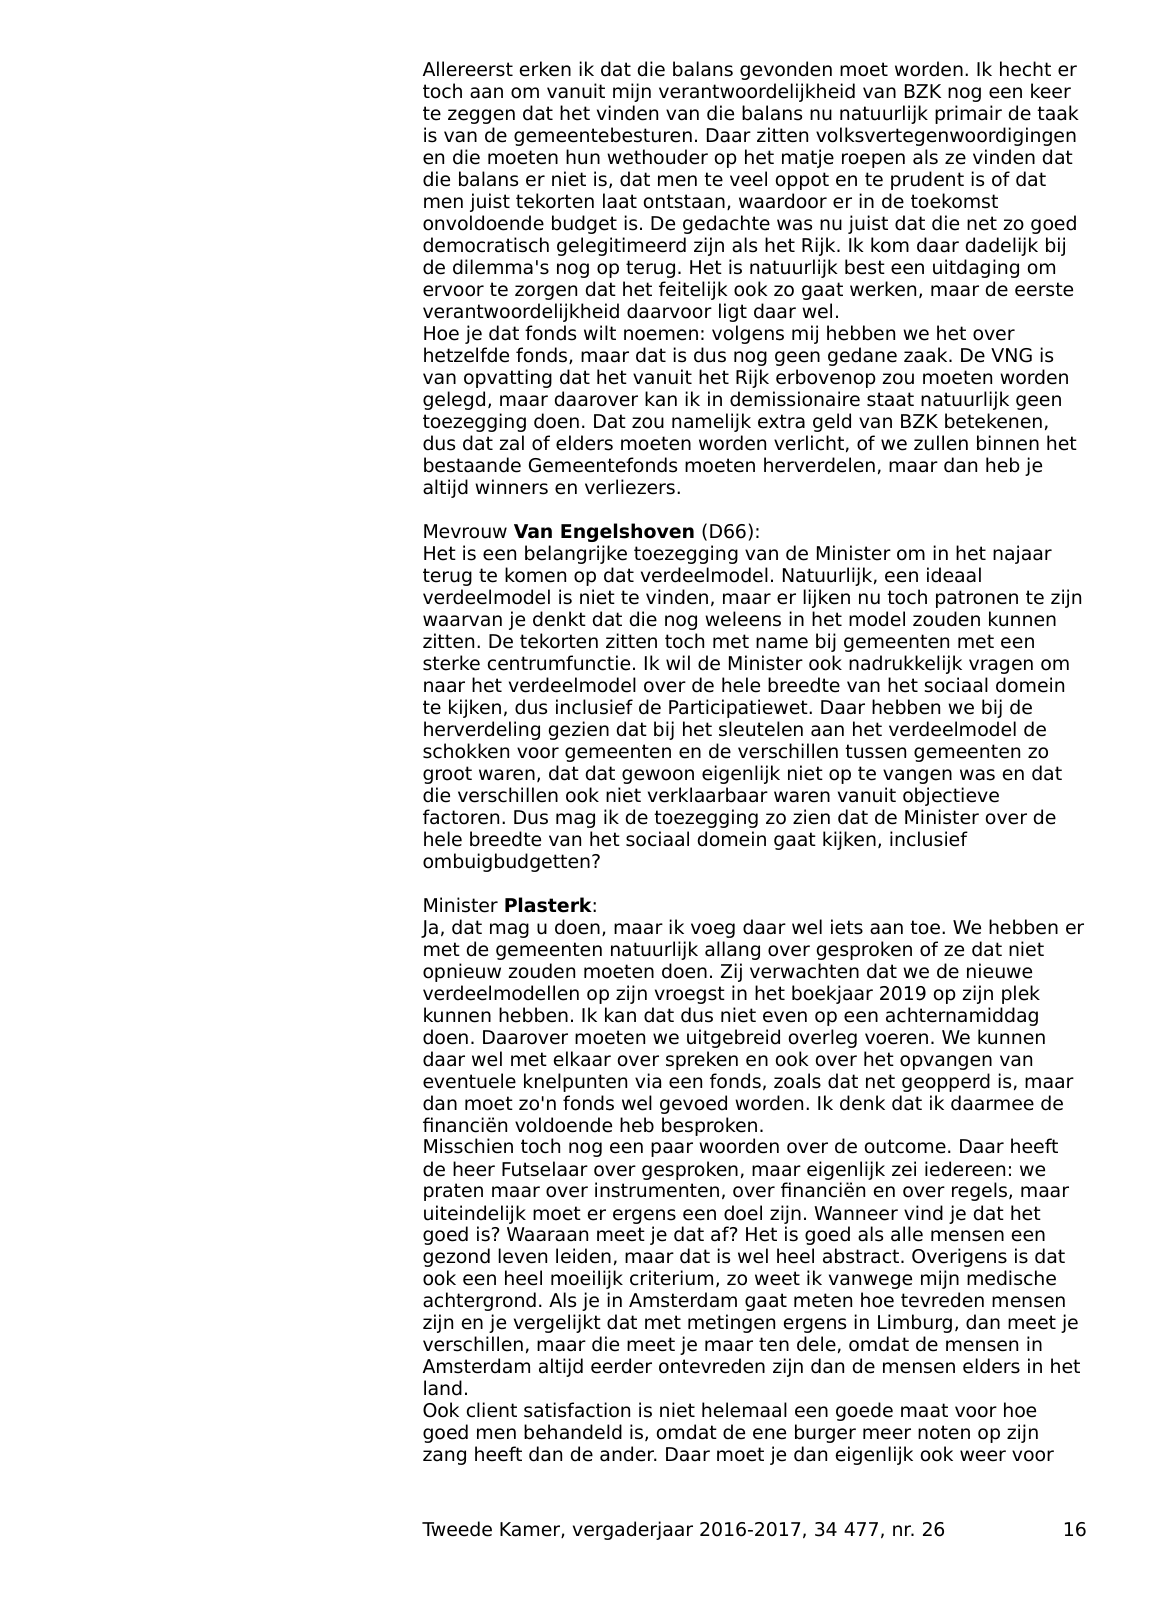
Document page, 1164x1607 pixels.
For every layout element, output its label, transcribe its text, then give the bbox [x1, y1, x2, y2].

text Ja, dat mag u doen, maar ik voeg daar wel iets aan toe. We hebben er met de gemeenten natuurlijk allang over gesproken of ze dat niet opnieuw zouden moeten doen. Zij verwachten dat we de nieuwe verdeelmodellen op zijn vroegst in het boekjaar 2019 op zijn plek kunnen hebben. Ik kan dat dus niet even op een achternamiddag doen. Daarover moeten we uitgebreid overleg voeren. We kunnen daar wel met elkaar over spreken en ook over het opvangen van eventuele knelpunten via een fonds, zoals dat net geopperd is, maar dan moet zo'n fonds wel gevoed worden. Ik denk dat ik daarmee de financiën voldoende heb besproken. [422, 917, 1087, 1136]
text Ook client satisfaction is niet helemaal een goede maat voor hoe goed men behandeld is, omdat de ene burger meer noten op zijn zang heeft dan de ander. Daar moet je dan eigenlijk ook weer voor [422, 1400, 1087, 1466]
text Allereerst erken ik dat die balans gevonden moet worden. Ik hecht er toch aan om vanuit mijn verantwoordelijkheid van BZK nog een keer te zeggen dat het vinden van die balans nu natuurlijk primair de taak is van de gemeentebesturen. Daar zitten volksvertegenwoordigingen en die moeten hun wethouder op het matje roepen als ze vinden dat die balans er niet is, dat men te veel oppot en te prudent is of dat men juist tekorten laat ontstaan, waardoor er in de toekomst onvoldoende budget is. De gedachte was nu juist dat die net zo goed democratisch gelegitimeerd zijn als het Rijk. Ik kom daar dadelijk bij de dilemma's nog op terug. Het is natuurlijk best een uitdaging om ervoor te zorgen dat het feitelijk ook zo gaat werken, maar de eerste verantwoordelijkheid daarvoor ligt daar wel. [422, 59, 1087, 323]
text Mevrouw Van Engelshoven (D66): [422, 521, 1087, 543]
text Hoe je dat fonds wilt noemen: volgens mij hebben we het over hetzelfde fonds, maar dat is dus nog geen gedane zaak. De VNG is van opvatting dat het vanuit het Rijk erbovenop zou moeten worden gelegd, maar daarover kan ik in demissionaire staat natuurlijk geen toezegging doen. Dat zou namelijk extra geld van BZK betekenen, dus dat zal of elders moeten worden verlicht, of we zullen binnen het bestaande Gemeentefonds moeten herverdelen, maar dan heb je altijd winners en verliezers. [422, 323, 1087, 499]
text Minister Plasterk: [422, 895, 1087, 917]
text Misschien toch nog een paar woorden over de outcome. Daar heeft de heer Futselaar over gesproken, maar eigenlijk zei iedereen: we praten maar over instrumenten, over financiën en over regels, maar uiteindelijk moet er ergens een doel zijn. Wanneer vind je dat het goed is? Waaraan meet je dat af? Het is goed als alle mensen een gezond leven leiden, maar dat is wel heel abstract. Overigens is dat ook een heel moeilijk criterium, zo weet ik vanwege mijn medische achtergrond. Als je in Amsterdam gaat meten hoe tevreden mensen zijn en je vergelijkt dat met metingen ergens in Limburg, dan meet je verschillen, maar die meet je maar ten dele, omdat de mensen in Amsterdam altijd eerder ontevreden zijn dan de mensen elders in het land. [422, 1136, 1087, 1400]
text Het is een belangrijke toezegging van de Minister om in het najaar terug te komen op dat verdeelmodel. Natuurlijk, een ideaal verdeelmodel is niet te vinden, maar er lijken nu toch patronen te zijn waarvan je denkt dat die nog weleens in het model zouden kunnen zitten. De tekorten zitten toch met name bij gemeenten met een sterke centrumfunctie. Ik wil de Minister ook nadrukkelijk vragen om naar het verdeelmodel over de hele breedte van het sociaal domein te kijken, dus inclusief de Participatiewet. Daar hebben we bij de herverdeling gezien dat bij het sleutelen aan het verdeelmodel de schokken voor gemeenten en de verschillen tussen gemeenten zo groot waren, dat dat gewoon eigenlijk niet op te vangen was en dat die verschillen ook niet verklaarbaar waren vanuit objectieve factoren. Dus mag ik de toezegging zo zien dat de Minister over de hele breedte van het sociaal domein gaat kijken, inclusief ombuigbudgetten? [422, 543, 1087, 872]
